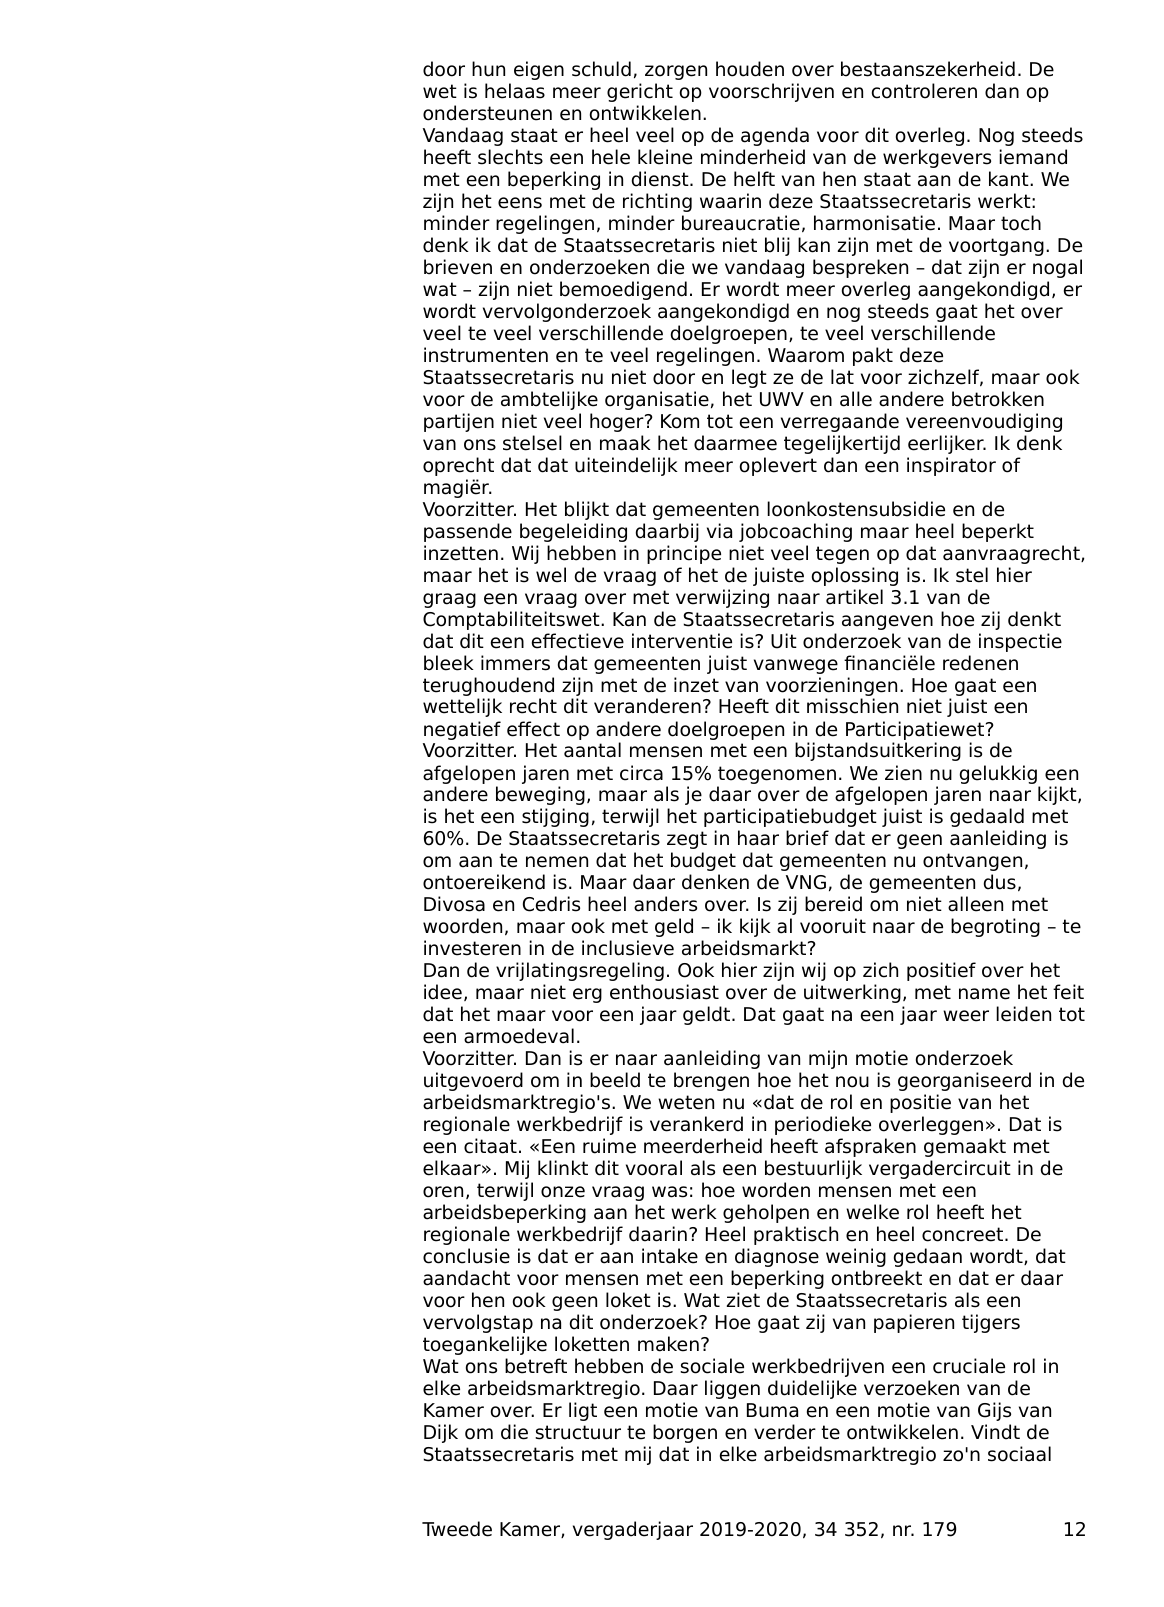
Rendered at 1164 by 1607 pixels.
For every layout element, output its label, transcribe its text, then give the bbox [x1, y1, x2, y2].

text Voorzitter. Het aantal mensen met een bijstandsuitkering is de afgelopen jaren met circa 15% toegenomen. We zien nu gelukkig een andere beweging, maar als je daar over de afgelopen jaren naar kijkt, is het een stijging, terwijl het participatiebudget juist is gedaald met 60%. De Staatssecretaris zegt in haar brief dat er geen aanleiding is om aan te nemen dat het budget dat gemeenten nu ontvangen, ontoereikend is. Maar daar denken de VNG, de gemeenten dus, Divosa en Cedris heel anders over. Is zij bereid om niet alleen met woorden, maar ook met geld – ik kijk al vooruit naar de begroting – te investeren in de inclusieve arbeidsmarkt? [422, 740, 1087, 960]
text door hun eigen schuld, zorgen houden over bestaanszekerheid. De wet is helaas meer gericht op voorschrijven en controleren dan op ondersteunen en ontwikkelen. [422, 59, 1087, 125]
text Voorzitter. Dan is er naar aanleiding van mijn motie onderzoek uitgevoerd om in beeld te brengen hoe het nou is georganiseerd in de arbeidsmarktregio's. We weten nu «dat de rol en positie van het regionale werkbedrijf is verankerd in periodieke overleggen». Dat is een citaat. «Een ruime meerderheid heeft afspraken gemaakt met elkaar». Mij klinkt dit vooral als een bestuurlijk vergadercircuit in de oren, terwijl onze vraag was: hoe worden mensen met een arbeidsbeperking aan het werk geholpen en welke rol heeft het regionale werkbedrijf daarin? Heel praktisch en heel concreet. De conclusie is dat er aan intake en diagnose weinig gedaan wordt, dat aandacht voor mensen met een beperking ontbreekt en dat er daar voor hen ook geen loket is. Wat ziet de Staatssecretaris als een vervolgstap na dit onderzoek? Hoe gaat zij van papieren tijgers toegankelijke loketten maken? [422, 1048, 1087, 1356]
text Dan de vrijlatingsregeling. Ook hier zijn wij op zich positief over het idee, maar niet erg enthousiast over de uitwerking, met name het feit dat het maar voor een jaar geldt. Dat gaat na een jaar weer leiden tot een armoedeval. [422, 960, 1087, 1048]
text Wat ons betreft hebben de sociale werkbedrijven een cruciale rol in elke arbeidsmarktregio. Daar liggen duidelijke verzoeken van de Kamer over. Er ligt een motie van Buma en een motie van Gijs van Dijk om die structuur te borgen en verder te ontwikkelen. Vindt de Staatssecretaris met mij dat in elke arbeidsmarktregio zo'n sociaal [422, 1356, 1087, 1466]
text Voorzitter. Het blijkt dat gemeenten loonkostensubsidie en de passende begeleiding daarbij via jobcoaching maar heel beperkt inzetten. Wij hebben in principe niet veel tegen op dat aanvraagrecht, maar het is wel de vraag of het de juiste oplossing is. Ik stel hier graag een vraag over met verwijzing naar artikel 3.1 van de Comptabiliteitswet. Kan de Staatssecretaris aangeven hoe zij denkt dat dit een effectieve interventie is? Uit onderzoek van de inspectie bleek immers dat gemeenten juist vanwege financiële redenen terughoudend zijn met de inzet van voorzieningen. Hoe gaat een wettelijk recht dit veranderen? Heeft dit misschien niet juist een negatief effect op andere doelgroepen in de Participatiewet? [422, 499, 1087, 740]
text Vandaag staat er heel veel op de agenda voor dit overleg. Nog steeds heeft slechts een hele kleine minderheid van de werkgevers iemand met een beperking in dienst. De helft van hen staat aan de kant. We zijn het eens met de richting waarin deze Staatssecretaris werkt: minder regelingen, minder bureaucratie, harmonisatie. Maar toch denk ik dat de Staatssecretaris niet blij kan zijn met de voortgang. De brieven en onderzoeken die we vandaag bespreken – dat zijn er nogal wat – zijn niet bemoedigend. Er wordt meer overleg aangekondigd, er wordt vervolgonderzoek aangekondigd en nog steeds gaat het over veel te veel verschillende doelgroepen, te veel verschillende instrumenten en te veel regelingen. Waarom pakt deze Staatssecretaris nu niet door en legt ze de lat voor zichzelf, maar ook voor de ambtelijke organisatie, het UWV en alle andere betrokken partijen niet veel hoger? Kom tot een verregaande vereenvoudiging van ons stelsel en maak het daarmee tegelijkertijd eerlijker. Ik denk oprecht dat dat uiteindelijk meer oplevert dan een inspirator of magiër. [422, 125, 1087, 499]
